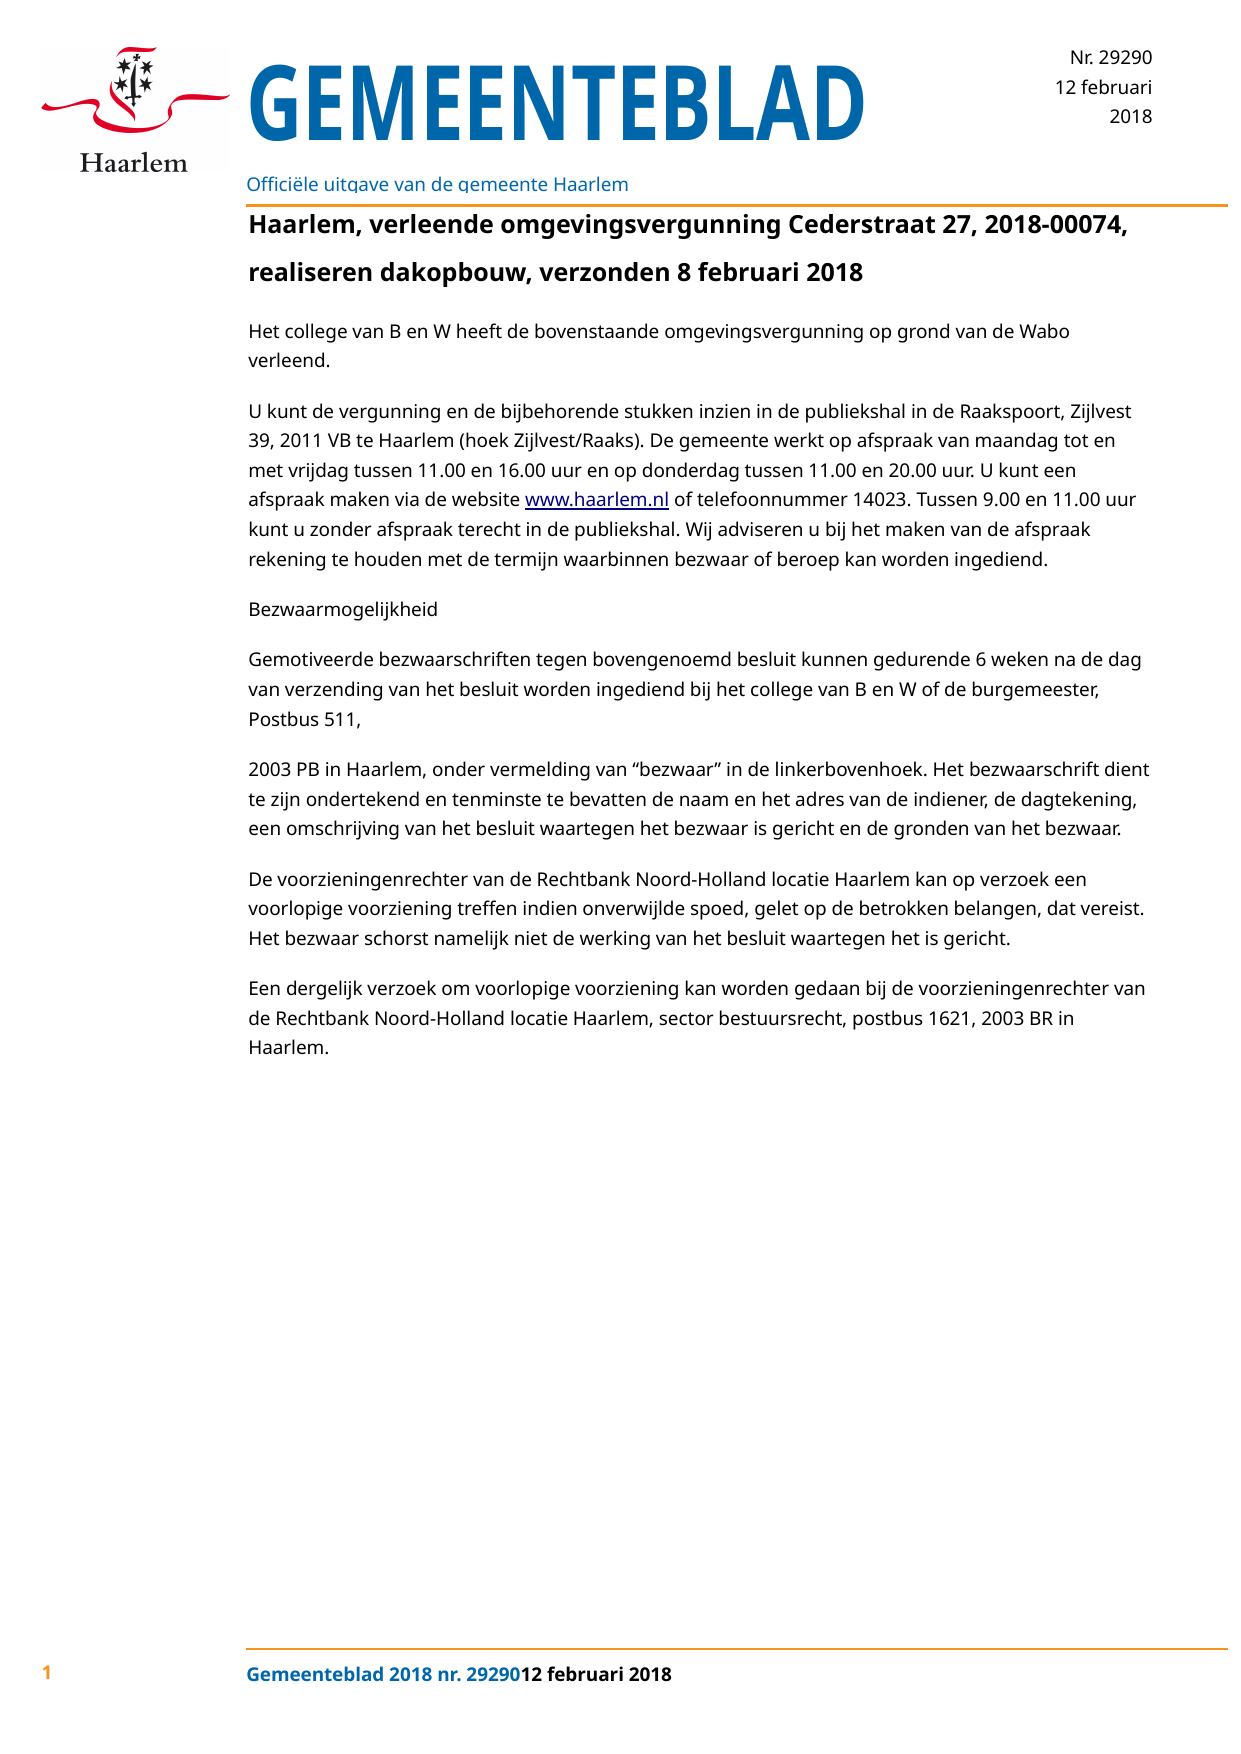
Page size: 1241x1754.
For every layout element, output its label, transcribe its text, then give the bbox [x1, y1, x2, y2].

text U kunt de vergunning en de bijbehorende stukken inzien in de publiekshal in de Raakspoort, Zijlvest 39, 2011 VB te Haarlem (hoek Zijlvest/Raaks). De gemeente werkt op afspraak van maandag tot en met vrijdag tussen 11.00 en 16.00 uur en op donderdag tussen 11.00 en 20.00 uur. U kunt een afspraak maken via de website www.haarlem.nl of telefoonnummer 14023. Tussen 9.00 en 11.00 uur kunt u zonder afspraak terecht in de publiekshal. Wij adviseren u bij het maken van de afspraak rekening te houden met de termijn waarbinnen bezwaar of beroep kan worden ingediend. [248, 398, 1152, 572]
text Haarlem, verleende omgevingsvergunning Cederstraat 27, 2018-00074, realiseren dakopbouw, verzonden 8 februari 2018 [248, 207, 1152, 288]
text De voorzieningenrechter van de Rechtbank Noord-Holland locatie Haarlem kan op verzoek een voorlopige voorziening treffen indien onverwijlde spoed, gelet op de betrokken belangen, dat vereist. Het bezwaar schorst namelijk niet de werking van het besluit waartegen het is gericht. [248, 866, 1152, 951]
picture [41, 47, 231, 172]
text Bezwaarmogelijkheid [248, 596, 1152, 622]
text Het college van B en W heeft de bovenstaande omgevingsvergunning op grond van de Wabo verleend. [248, 318, 1152, 373]
text Een dergelijk verzoek om voorlopige voorziening kan worden gedaan bij de voorzieningenrechter van de Rechtbank Noord-Holland locatie Haarlem, sector bestuursrecht, postbus 1621, 2003 BR in Haarlem. [248, 975, 1152, 1060]
text 2003 PB in Haarlem, onder vermelding van “bezwaar” in de linkerbovenhoek. Het bezwaarschrift dient te zijn ondertekend en tenminste te bevatten de naam en het adres van de indiener, de dagtekening, een omschrijving van het besluit waartegen het bezwaar is gericht en de gronden van het bezwaar. [248, 756, 1152, 841]
text Gemotiveerde bezwaarschriften tegen bovengenoemd besluit kunnen gedurende 6 weken na de dag van verzending van het besluit worden ingediend bij het college van B en W of de burgemeester, Postbus 511, [248, 647, 1152, 732]
